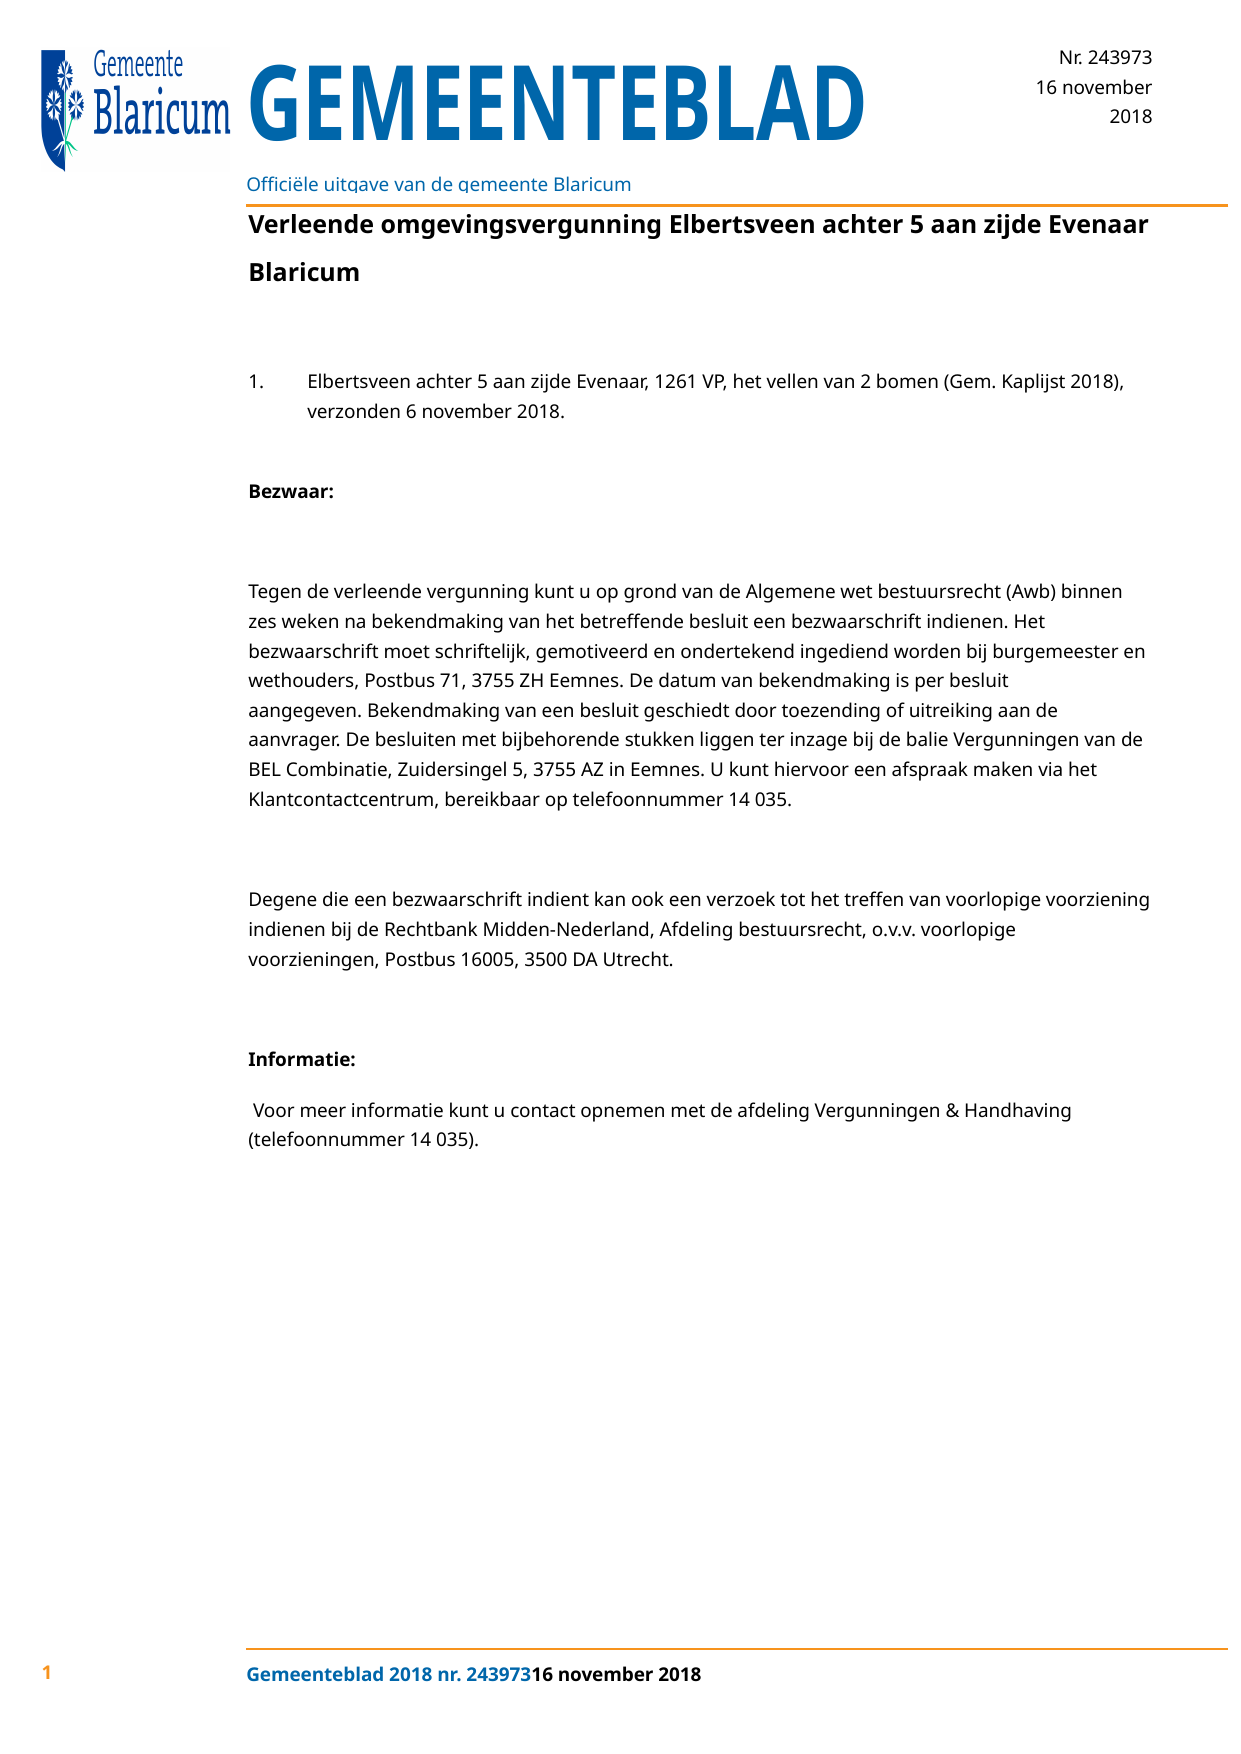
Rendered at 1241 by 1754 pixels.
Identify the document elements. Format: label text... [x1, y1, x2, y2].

text Bezwaar: [248, 478, 1152, 504]
list Elbertsveen achter 5 aan zijde Evenaar, 1261 VP, het vellen van 2 bomen (Gem. Kaplijst 2018), verzonden 6 november 2018. [248, 368, 1152, 424]
picture [41, 47, 231, 172]
text Voor meer informatie kunt u contact opnemen met de afdeling Vergunningen & Handhaving (telefoonnummer 14 035). [248, 1097, 1152, 1152]
text Tegen de verleende vergunning kunt u op grond van de Algemene wet bestuursrecht (Awb) binnen zes weken na bekendmaking van het betreffende besluit een bezwaarschrift indienen. Het bezwaarschrift moet schriftelijk, gemotiveerd en ondertekend ingediend worden bij burgemeester en wethouders, Postbus 71, 3755 ZH Eemnes. De datum van bekendmaking is per besluit aangegeven. Bekendmaking van een besluit geschiedt door toezending of uitreiking aan de aanvrager. De besluiten met bijbehorende stukken liggen ter inzage bij de balie Vergunningen van de BEL Combinatie, Zuidersingel 5, 3755 AZ in Eemnes. U kunt hiervoor een afspraak maken via het Klantcontactcentrum, bereikbaar op telefoonnummer 14 035. [248, 579, 1152, 812]
text Verleende omgevingsvergunning Elbertsveen achter 5 aan zijde Evenaar Blaricum [248, 207, 1152, 288]
text Informatie: [248, 1047, 1152, 1072]
text Degene die een bezwaarschrift indient kan ook een verzoek tot het treffen van voorlopige voorziening indienen bij de Rechtbank Midden-Nederland, Afdeling bestuursrecht, o.v.v. voorlopige voorzieningen, Postbus 16005, 3500 DA Utrecht. [248, 887, 1152, 972]
